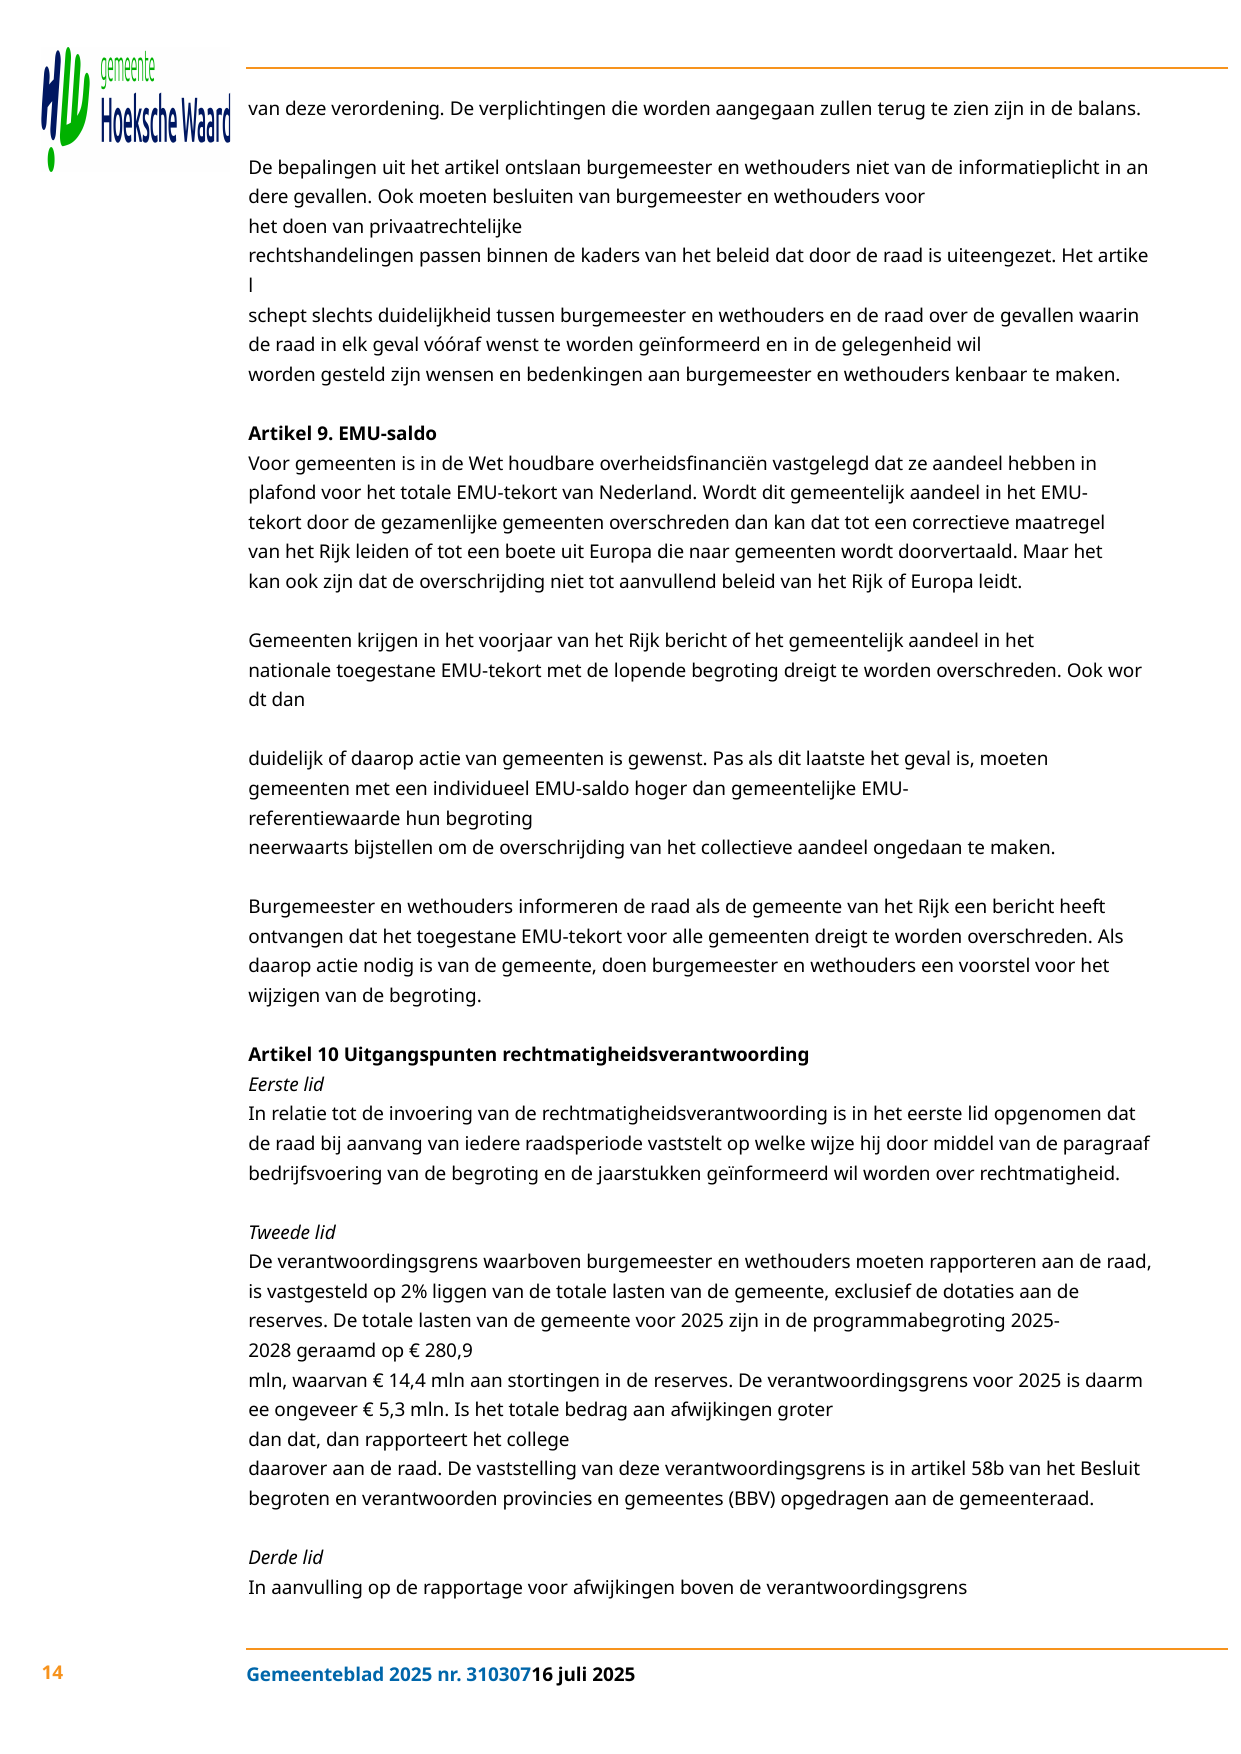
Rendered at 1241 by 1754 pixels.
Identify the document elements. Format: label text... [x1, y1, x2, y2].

text van deze verordening. De verplichtingen die worden aangegaan zullen terug te zien zijn in de balans. [248, 95, 1152, 121]
text duidelijk of daarop actie van gemeenten is gewenst. Pas als dit laatste het geval is, moeten gemeenten met een individueel EMU-saldo hoger dan gemeentelijke EMU-referentiewaarde hun begroting neerwaarts bijstellen om de overschrijding van het collectieve aandeel ongedaan te maken. [248, 746, 1152, 860]
text Eerste lid [248, 1071, 1152, 1097]
text Burgemeester en wethouders informeren de raad als de gemeente van het Rijk een bericht heeft ontvangen dat het toegestane EMU-tekort voor alle gemeenten dreigt te worden overschreden. Als daarop actie nodig is van de gemeente, doen burgemeester en wethouders een voorstel voor het wijzigen van de begroting. [248, 893, 1152, 1008]
text De bepalingen uit het artikel ontslaan burgemeester en wethouders niet van de informatieplicht in andere gevallen. Ook moeten besluiten van burgemeester en wethouders voor het doen van privaatrechtelijke rechtshandelingen passen binnen de kaders van het beleid dat door de raad is uiteengezet. Het artikel schept slechts duidelijkheid tussen burgemeester en wethouders en de raad over de gevallen waarin de raad in elk geval vóóraf wenst te worden geïnformeerd en in de gelegenheid wil worden gesteld zijn wensen en bedenkingen aan burgemeester en wethouders kenbaar te maken. [248, 154, 1152, 387]
text Artikel 10 Uitgangspunten rechtmatigheidsverantwoording [248, 1041, 1152, 1067]
text In aanvulling op de rapportage voor afwijkingen boven de verantwoordingsgrens [248, 1574, 1152, 1600]
text Gemeenten krijgen in het voorjaar van het Rijk bericht of het gemeentelijk aandeel in het nationale toegestane EMU-tekort met de lopende begroting dreigt te worden overschreden. Ook wordt dan [248, 627, 1152, 712]
text De verantwoordingsgrens waarboven burgemeester en wethouders moeten rapporteren aan de raad, is vastgesteld op 2% liggen van de totale lasten van de gemeente, exclusief de dotaties aan de reserves. De totale lasten van de gemeente voor 2025 zijn in de programmabegroting 2025-2028 geraamd op € 280,9 mln, waarvan € 14,4 mln aan stortingen in de reserves. De verantwoordingsgrens voor 2025 is daarmee ongeveer € 5,3 mln. Is het totale bedrag aan afwijkingen groter dan dat, dan rapporteert het college daarover aan de raad. De vaststelling van deze verantwoordingsgrens is in artikel 58b van het Besluit begroten en verantwoorden provincies en gemeentes (BBV) opgedragen aan de gemeenteraad. [248, 1248, 1152, 1511]
text Voor gemeenten is in de Wet houdbare overheidsfinanciën vastgelegd dat ze aandeel hebben in plafond voor het totale EMU-tekort van Nederland. Wordt dit gemeentelijk aandeel in het EMU-tekort door de gezamenlijke gemeenten overschreden dan kan dat tot een correctieve maatregel van het Rijk leiden of tot een boete uit Europa die naar gemeenten wordt doorvertaald. Maar het kan ook zijn dat de overschrijding niet tot aanvullend beleid van het Rijk of Europa leidt. [248, 450, 1152, 594]
text In relatie tot de invoering van de rechtmatigheidsverantwoording is in het eerste lid opgenomen dat de raad bij aanvang van iedere raadsperiode vaststelt op welke wijze hij door middel van de paragraaf bedrijfsvoering van de begroting en de jaarstukken geïnformeerd wil worden over rechtmatigheid. [248, 1101, 1152, 1186]
picture [41, 47, 231, 172]
text Tweede lid [248, 1219, 1152, 1245]
text Artikel 9. EMU-saldo [248, 420, 1152, 446]
text Derde lid [248, 1544, 1152, 1570]
